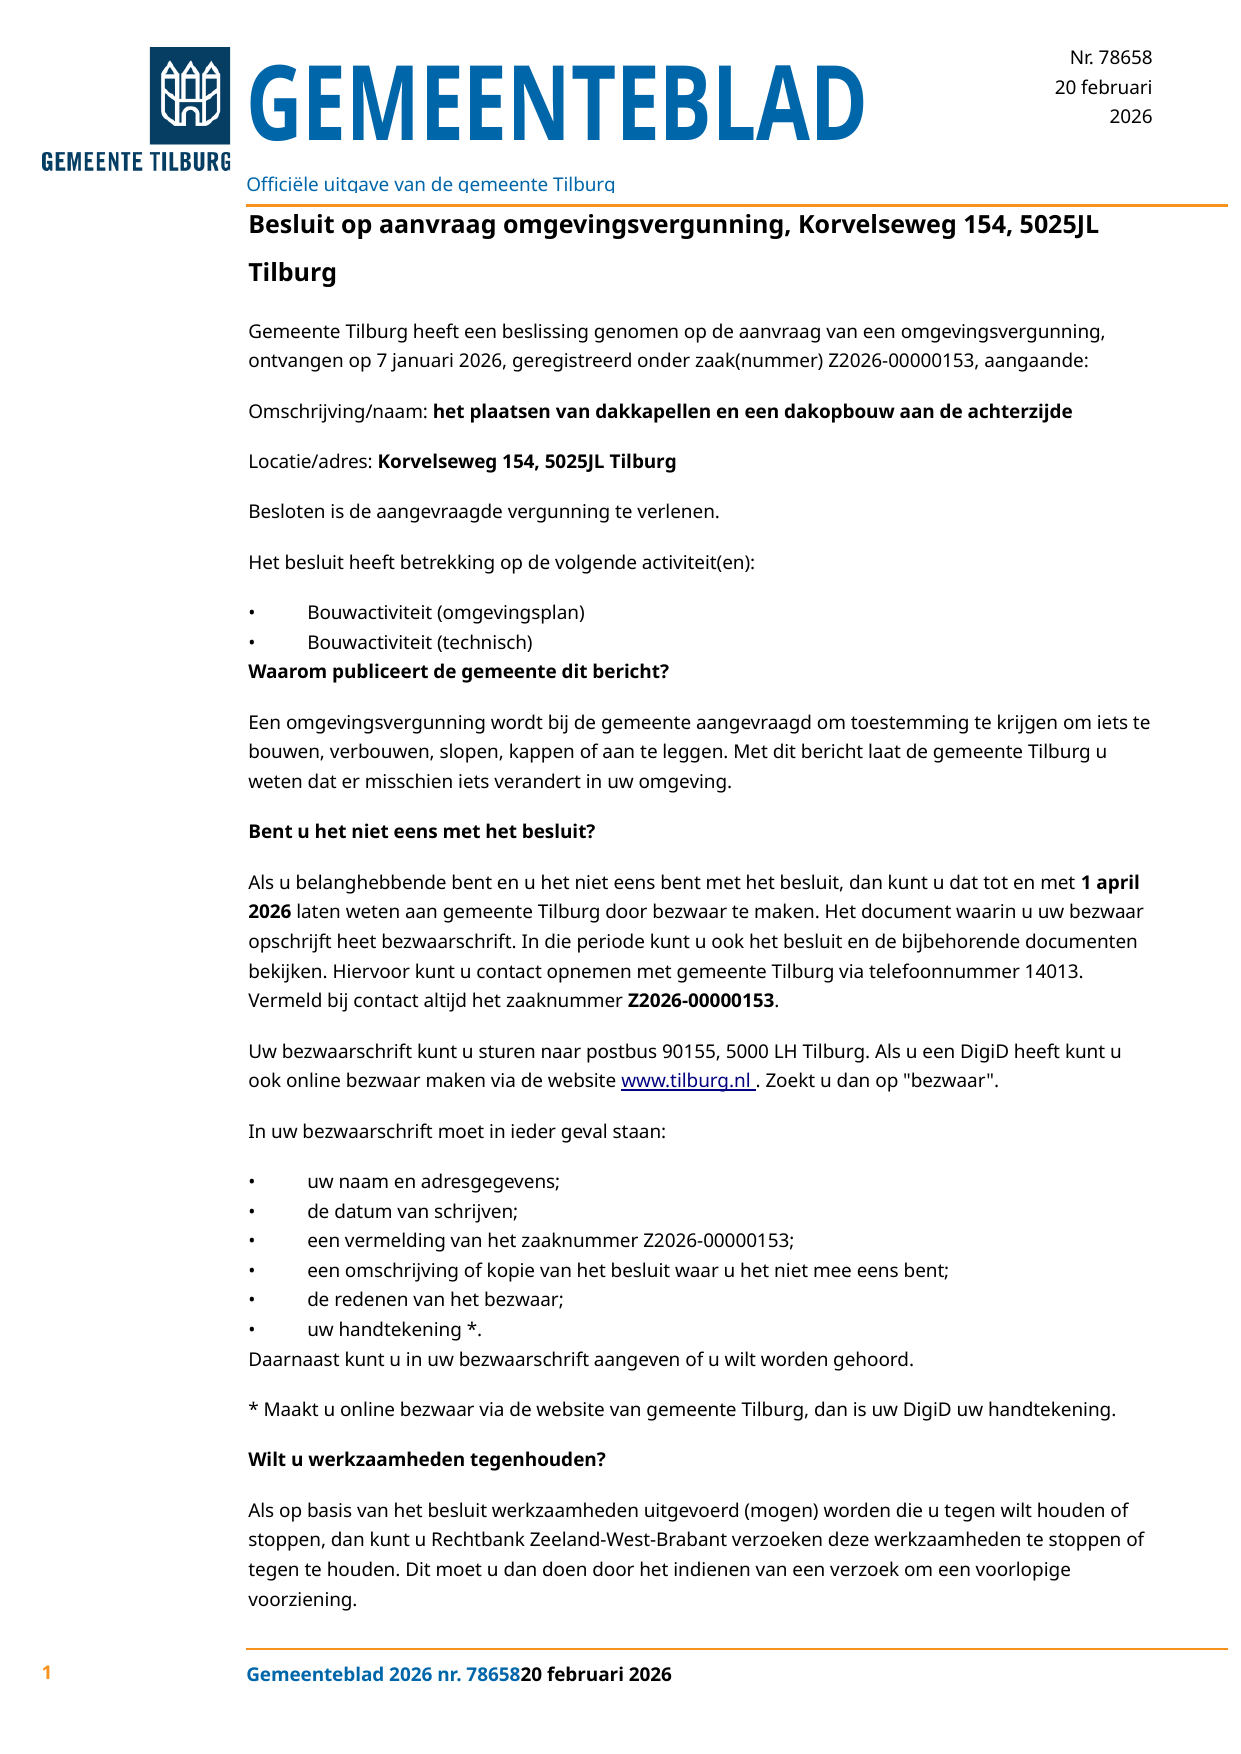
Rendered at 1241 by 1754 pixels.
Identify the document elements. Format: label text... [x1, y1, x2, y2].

list een omschrijving of kopie van het besluit waar u het niet mee eens bent; [248, 1257, 1152, 1283]
text Omschrijving/naam: het plaatsen van dakkapellen en een dakopbouw aan de achterzijde [248, 398, 1152, 424]
list uw naam en adresgegevens; [248, 1168, 1152, 1194]
list Bouwactiviteit (omgevingsplan) [248, 599, 1152, 625]
text Waarom publiceert de gemeente dit bericht? [248, 659, 1152, 684]
text Als u belanghebbende bent en u het niet eens bent met het besluit, dan kunt u dat tot en met 1 april 2026 laten weten aan gemeente Tilburg door bezwaar te maken. Het document waarin u uw bezwaar opschrijft heet bezwaarschrift. In die periode kunt u ook het besluit en de bijbehorende documenten bekijken. Hiervoor kunt u contact opnemen met gemeente Tilburg via telefoonnummer 14013. Vermeld bij contact altijd het zaaknummer Z2026-00000153. [248, 869, 1152, 1013]
text In uw bezwaarschrift moet in ieder geval staan: [248, 1118, 1152, 1144]
text Besloten is de aangevraagde vergunning te verlenen. [248, 499, 1152, 524]
list de redenen van het bezwaar; [248, 1287, 1152, 1312]
text Besluit op aanvraag omgevingsvergunning, Korvelseweg 154, 5025JL Tilburg [248, 207, 1152, 288]
text * Maakt u online bezwaar via de website van gemeente Tilburg, dan is uw DigiD uw handtekening. [248, 1396, 1152, 1422]
text Een omgevingsvergunning wordt bij de gemeente aangevraagd om toestemming te krijgen om iets te bouwen, verbouwen, slopen, kappen of aan te leggen. Met dit bericht laat de gemeente Tilburg u weten dat er misschien iets verandert in uw omgeving. [248, 709, 1152, 794]
text Gemeente Tilburg heeft een beslissing genomen op de aanvraag van een omgevingsvergunning, ontvangen op 7 januari 2026, geregistreerd onder zaak(nummer) Z2026-00000153, aangaande: [248, 318, 1152, 373]
list uw handtekening *. [248, 1316, 1152, 1342]
text Als op basis van het besluit werkzaamheden uitgevoerd (mogen) worden die u tegen wilt houden of stoppen, dan kunt u Rechtbank Zeeland-West-Brabant verzoeken deze werkzaamheden te stoppen of tegen te houden. Dit moet u dan doen door het indienen van een verzoek om een voorlopige voorziening. [248, 1497, 1152, 1612]
text Daarnaast kunt u in uw bezwaarschrift aangeven of u wilt worden gehoord. [248, 1346, 1152, 1372]
text Bent u het niet eens met het besluit? [248, 819, 1152, 844]
text Uw bezwaarschrift kunt u sturen naar postbus 90155, 5000 LH Tilburg. Als u een DigiD heeft kunt u ook online bezwaar maken via de website www.tilburg.nl . Zoekt u dan op "bezwaar". [248, 1038, 1152, 1093]
text Locatie/adres: Korvelseweg 154, 5025JL Tilburg [248, 448, 1152, 474]
picture [41, 47, 231, 172]
list Bouwactiviteit (technisch) [248, 629, 1152, 655]
text Het besluit heeft betrekking op de volgende activiteit(en): [248, 549, 1152, 575]
list een vermelding van het zaaknummer Z2026-00000153; [248, 1227, 1152, 1253]
text Wilt u werkzaamheden tegenhouden? [248, 1447, 1152, 1472]
list de datum van schrijven; [248, 1198, 1152, 1224]
